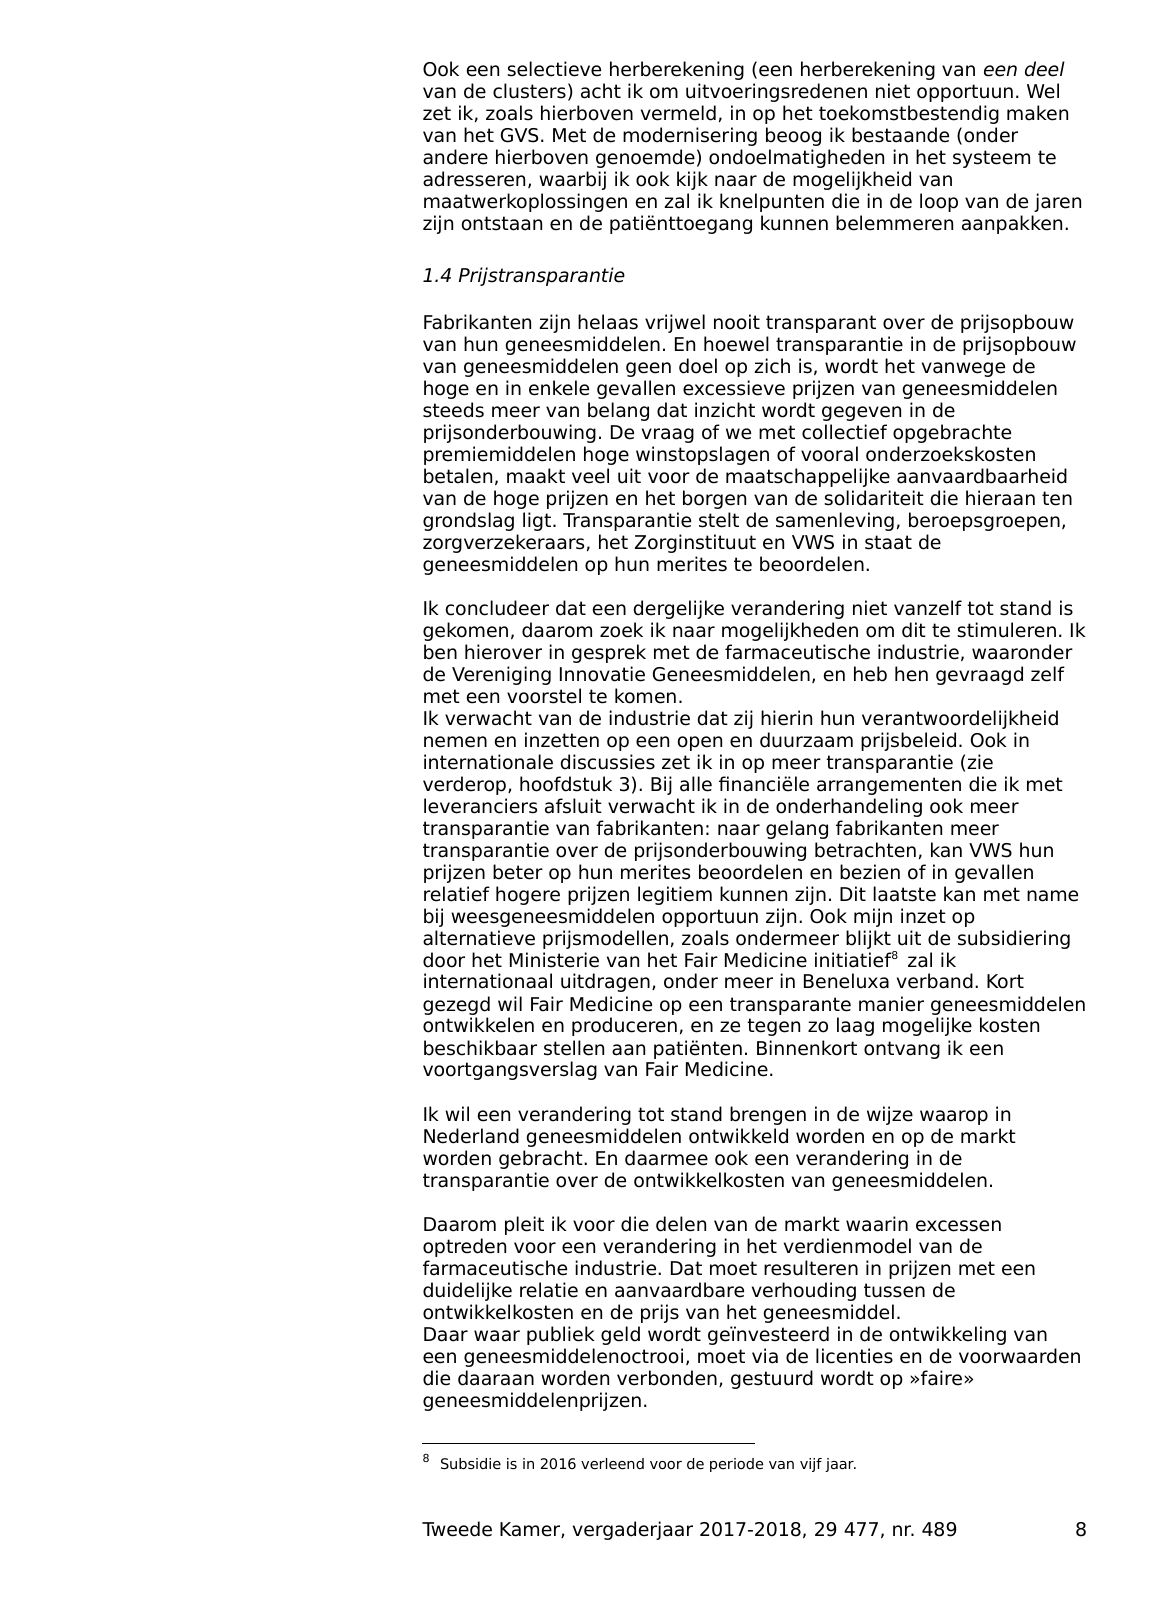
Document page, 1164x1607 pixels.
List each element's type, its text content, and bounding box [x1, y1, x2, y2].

text Ik wil een verandering tot stand brengen in de wijze waarop in Nederland geneesmiddelen ontwikkeld worden en op de markt worden gebracht. En daarmee ook een verandering in de transparantie over de ontwikkelkosten van geneesmiddelen. [422, 1103, 1087, 1191]
text Ook een selectieve herberekening (een herberekening van een deel van de clusters) acht ik om uitvoeringsredenen niet opportuun. Wel zet ik, zoals hierboven vermeld, in op het toekomstbestendig maken van het GVS. Met de modernisering beoog ik bestaande (onder andere hierboven genoemde) ondoelmatigheden in het systeem te adresseren, waarbij ik ook kijk naar de mogelijkheid van maatwerkoplossingen en zal ik knelpunten die in de loop van de jaren zijn ontstaan en de patiënttoegang kunnen belemmeren aanpakken. [422, 59, 1087, 235]
text Ik concludeer dat een dergelijke verandering niet vanzelf tot stand is gekomen, daarom zoek ik naar mogelijkheden om dit te stimuleren. Ik ben hierover in gesprek met de farmaceutische industrie, waaronder de Vereniging Innovatie Geneesmiddelen, en heb hen gevraagd zelf met een voorstel te komen. [422, 598, 1087, 708]
text Ik verwacht van de industrie dat zij hierin hun verantwoordelijkheid nemen en inzetten op een open en duurzaam prijsbeleid. Ook in internationale discussies zet ik in op meer transparantie (zie verderop, hoofdstuk 3). Bij alle financiële arrangementen die ik met leveranciers afsluit verwacht ik in de onderhandeling ook meer transparantie van fabrikanten: naar gelang fabrikanten meer transparantie over de prijsonderbouwing betrachten, kan VWS hun prijzen beter op hun merites beoordelen en bezien of in gevallen relatief hogere prijzen legitiem kunnen zijn. Dit laatste kan met name bij weesgeneesmiddelen opportuun zijn. Ook mijn inzet op alternatieve prijsmodellen, zoals ondermeer blijkt uit de subsidiering door het Ministerie van het Fair Medicine initiatief zal ik internationaal uitdragen, onder meer in Beneluxa verband. Kort gezegd wil Fair Medicine op een transparante manier geneesmiddelen ontwikkelen en produceren, en ze tegen zo laag mogelijke kosten beschikbaar stellen aan patiënten. Binnenkort ontvang ik een voortgangsverslag van Fair Medicine. [422, 708, 1087, 1081]
text Subsidie is in 2016 verleend voor de periode van vijf jaar. [422, 1452, 1087, 1474]
text Daar waar publiek geld wordt geïnvesteerd in de ontwikkeling van een geneesmiddelenoctrooi, moet via de licenties en de voorwaarden die daaraan worden verbonden, gestuurd wordt op »faire» geneesmiddelenprijzen. [422, 1323, 1087, 1411]
subtitle 1.4 Prijstransparantie [422, 265, 1087, 287]
text Daarom pleit ik voor die delen van de markt waarin excessen optreden voor een verandering in het verdienmodel van de farmaceutische industrie. Dat moet resulteren in prijzen met een duidelijke relatie en aanvaardbare verhouding tussen de ontwikkelkosten en de prijs van het geneesmiddel. [422, 1214, 1087, 1323]
text Fabrikanten zijn helaas vrijwel nooit transparant over de prijsopbouw van hun geneesmiddelen. En hoewel transparantie in de prijsopbouw van geneesmiddelen geen doel op zich is, wordt het vanwege de hoge en in enkele gevallen excessieve prijzen van geneesmiddelen steeds meer van belang dat inzicht wordt gegeven in de prijsonderbouwing. De vraag of we met collectief opgebrachte premiemiddelen hoge winstopslagen of vooral onderzoekskosten betalen, maakt veel uit voor de maatschappelijke aanvaardbaarheid van de hoge prijzen en het borgen van de solidariteit die hieraan ten grondslag ligt. Transparantie stelt de samenleving, beroepsgroepen, zorgverzekeraars, het Zorginstituut en VWS in staat de geneesmiddelen op hun merites te beoordelen. [422, 312, 1087, 576]
